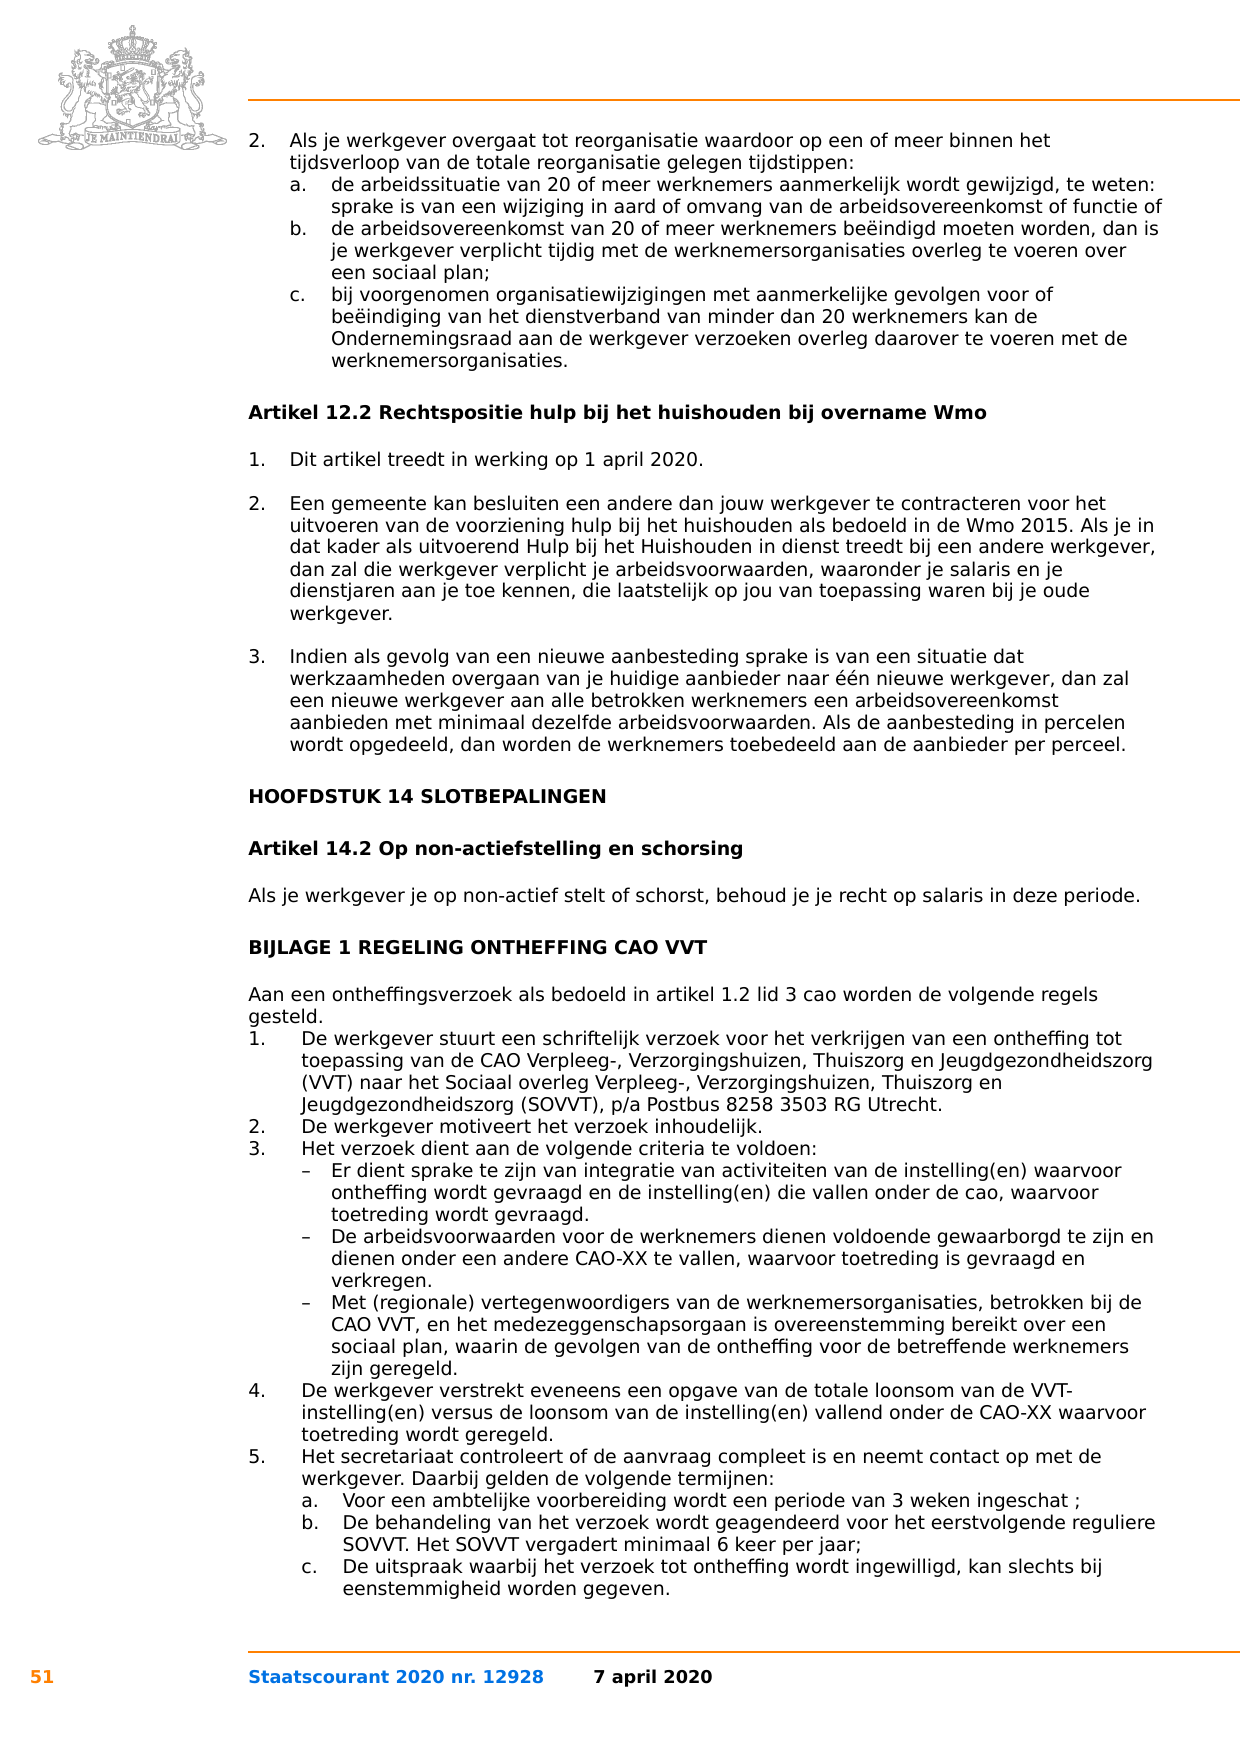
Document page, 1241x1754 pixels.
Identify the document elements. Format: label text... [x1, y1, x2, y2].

text – Er dient sprake te zijn van integratie van activiteiten van de instelling(en) waarvoor ontheffing wordt gevraagd en de instelling(en) die vallen onder de cao, waarvoor toetreding wordt gevraagd. [301, 1160, 1163, 1226]
text 3. Indien als gevolg van een nieuwe aanbesteding sprake is van een situatie dat werkzaamheden overgaan van je huidige aanbieder naar één nieuwe werkgever, dan zal een nieuwe werkgever aan alle betrokken werknemers een arbeidsovereenkomst aanbieden met minimaal dezelfde arbeidsvoorwaarden. Als de aanbesteding in percelen wordt opgedeeld, dan worden de werknemers toebedeeld aan de aanbieder per perceel. [248, 646, 1163, 756]
text 2. Een gemeente kan besluiten een andere dan jouw werkgever te contracteren voor het uitvoeren van de voorziening hulp bij het huishouden als bedoeld in de Wmo 2015. Als je in dat kader als uitvoerend Hulp bij het Huishouden in dienst treedt bij een andere werkgever, dan zal die werkgever verplicht je arbeidsvoorwaarden, waaronder je salaris en je dienstjaren aan je toe kennen, die laatstelijk op jou van toepassing waren bij je oude werkgever. [248, 492, 1163, 624]
text 4. De werkgever verstrekt eveneens een opgave van de totale loonsom van de VVT-instelling(en) versus de loonsom van de instelling(en) vallend onder de CAO-XX waarvoor toetreding wordt geregeld. [248, 1380, 1163, 1446]
text c. bij voorgenomen organisatiewijzigingen met aanmerkelijke gevolgen voor of beëindiging van het dienstverband van minder dan 20 werknemers kan de Ondernemingsraad aan de werkgever verzoeken overleg daarover te voeren met de werknemersorganisaties. [289, 284, 1163, 372]
text Aan een ontheffingsverzoek als bedoeld in artikel 1.2 lid 3 cao worden de volgende regels gesteld. [248, 984, 1163, 1028]
text 5. Het secretariaat controleert of de aanvraag compleet is en neemt contact op met de werkgever. Daarbij gelden de volgende termijnen: [248, 1446, 1163, 1489]
text b. De behandeling van het verzoek wordt geagendeerd voor het eerstvolgende reguliere SOVVT. Het SOVVT vergadert minimaal 6 keer per jaar; [301, 1512, 1163, 1556]
text a. Voor een ambtelijke voorbereiding wordt een periode van 3 weken ingeschat ; [301, 1489, 1163, 1512]
text 3. Het verzoek dient aan de volgende criteria te voldoen: [248, 1138, 1163, 1160]
text Als je werkgever je op non-actief stelt of schorst, behoud je je recht op salaris in deze periode. [248, 885, 1163, 907]
text – Met (regionale) vertegenwoordigers van de werknemersorganisaties, betrokken bij de CAO VVT, en het medezeggenschapsorgaan is overeenstemming bereikt over een sociaal plan, waarin de gevolgen van de ontheffing voor de betreffende werknemers zijn geregeld. [301, 1292, 1163, 1380]
text 1. De werkgever stuurt een schriftelijk verzoek voor het verkrijgen van een ontheffing tot toepassing van de CAO Verpleeg-, Verzorgingshuizen, Thuiszorg en Jeugdgezondheidszorg (VVT) naar het Sociaal overleg Verpleeg-, Verzorgingshuizen, Thuiszorg en Jeugdgezondheidszorg (SOVVT), p/a Postbus 8258 3503 RG Utrecht. [248, 1028, 1163, 1116]
subtitle BIJLAGE 1 REGELING ONTHEFFING CAO VVT [248, 937, 1163, 959]
text 1. Dit artikel treedt in werking op 1 april 2020. [248, 449, 1163, 471]
text – De arbeidsvoorwaarden voor de werknemers dienen voldoende gewaarborgd te zijn en dienen onder een andere CAO-XX te vallen, waarvoor toetreding is gevraagd en verkregen. [301, 1226, 1163, 1292]
text c. De uitspraak waarbij het verzoek tot ontheffing wordt ingewilligd, kan slechts bij eenstemmigheid worden gegeven. [301, 1556, 1163, 1599]
subtitle HOOFDSTUK 14 SLOTBEPALINGEN [248, 786, 1163, 808]
picture [38, 25, 227, 150]
subtitle Artikel 12.2 Rechtspositie hulp bij het huishouden bij overname Wmo [248, 402, 1163, 424]
text a. de arbeidssituatie van 20 of meer werknemers aanmerkelijk wordt gewijzigd, te weten: sprake is van een wijziging in aard of omvang van de arbeidsovereenkomst of functie of [289, 174, 1163, 218]
text 2. Als je werkgever overgaat tot reorganisatie waardoor op een of meer binnen het tijdsverloop van de totale reorganisatie gelegen tijdstippen: [248, 130, 1163, 174]
text b. de arbeidsovereenkomst van 20 of meer werknemers beëindigd moeten worden, dan is je werkgever verplicht tijdig met de werknemersorganisaties overleg te voeren over een sociaal plan; [289, 218, 1163, 284]
subtitle Artikel 14.2 Op non-actiefstelling en schorsing [248, 838, 1163, 860]
text 2. De werkgever motiveert het verzoek inhoudelijk. [248, 1116, 1163, 1138]
